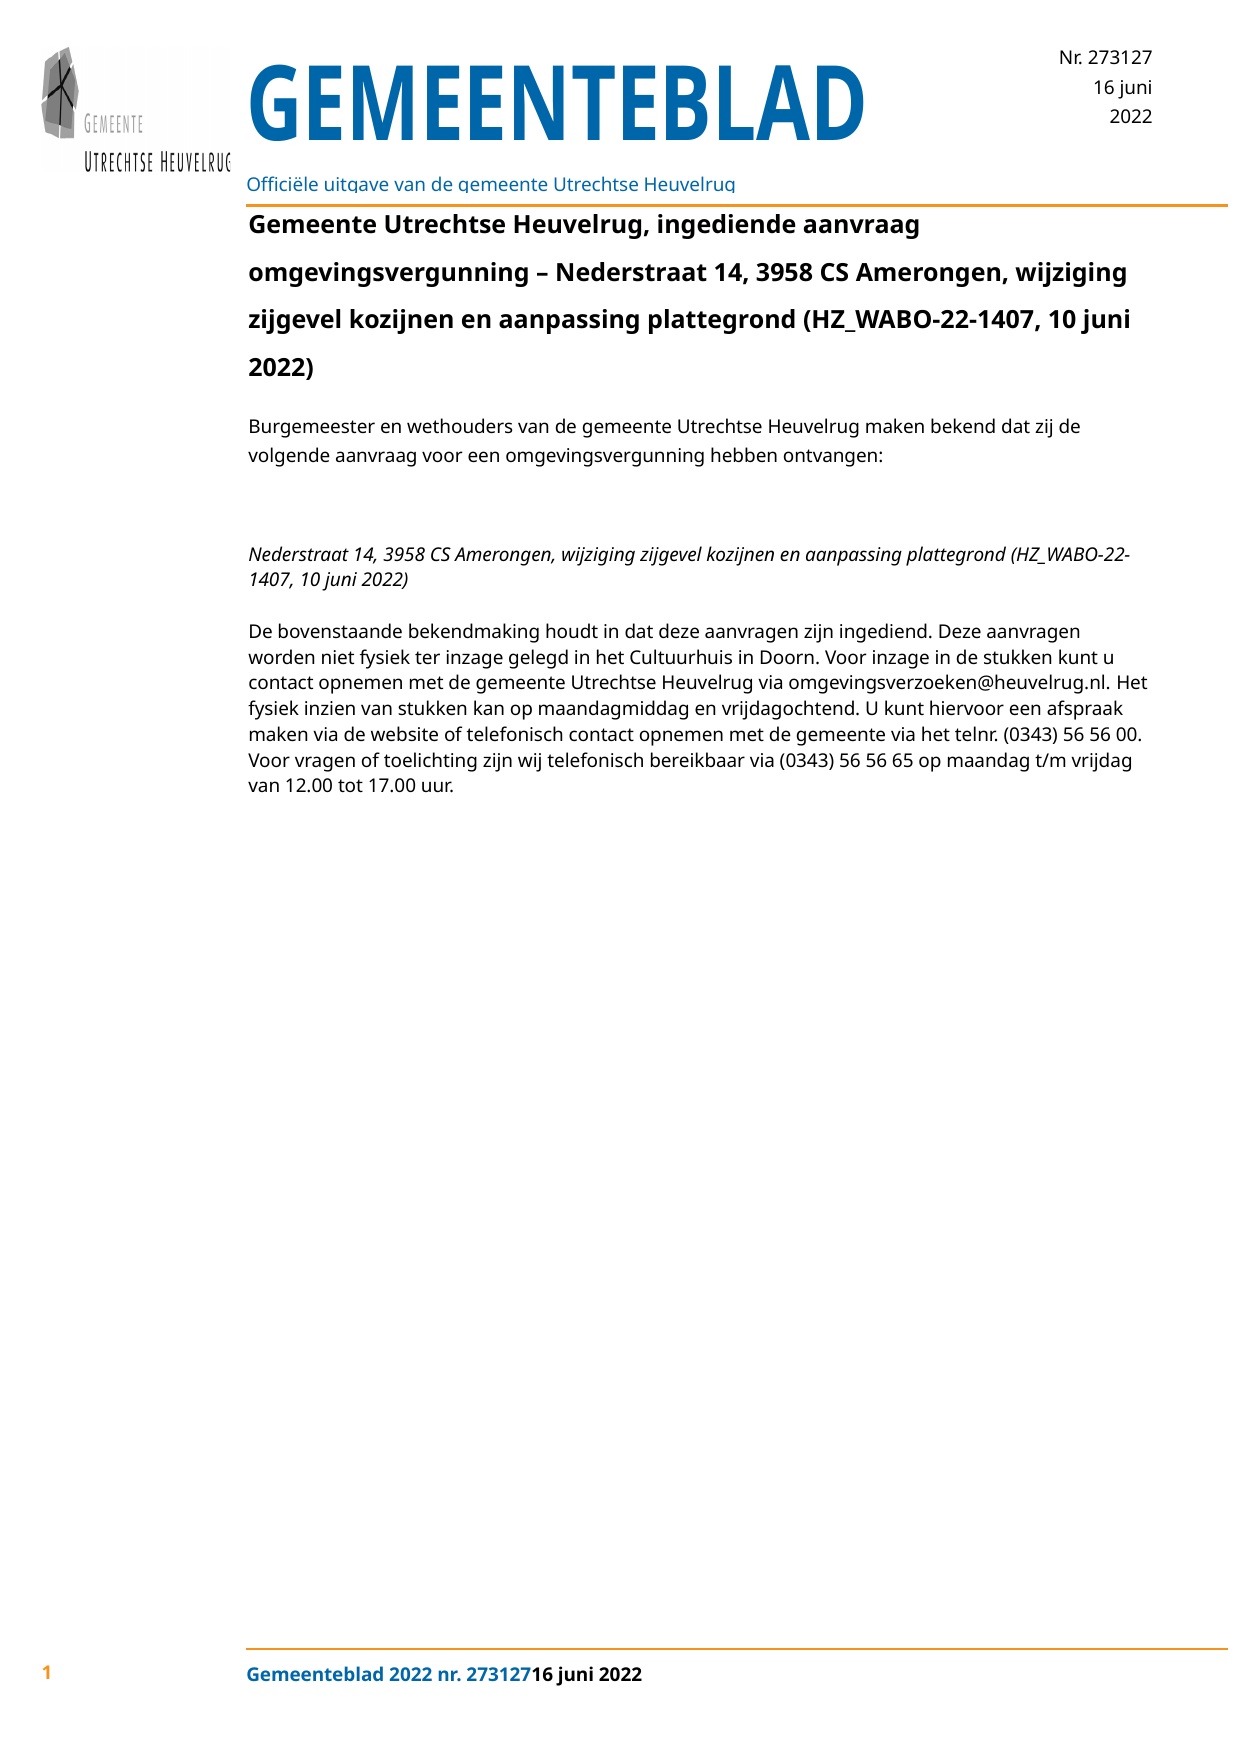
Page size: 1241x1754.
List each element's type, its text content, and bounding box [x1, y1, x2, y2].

picture [41, 47, 231, 172]
text De bovenstaande bekendmaking houdt in dat deze aanvragen zijn ingediend. Deze aanvragen worden niet fysiek ter inzage gelegd in het Cultuurhuis in Doorn. Voor inzage in de stukken kunt u contact opnemen met de gemeente Utrechtse Heuvelrug via omgevingsverzoeken@heuvelrug.nl. Het fysiek inzien van stukken kan op maandagmiddag en vrijdagochtend. U kunt hiervoor een afspraak maken via de website of telefonisch contact opnemen met de gemeente via het telnr. (0343) 56 56 00. Voor vragen of toelichting zijn wij telefonisch bereikbaar via (0343) 56 56 65 op maandag t/m vrijdag van 12.00 tot 17.00 uur. [248, 618, 1152, 798]
text Nederstraat 14, 3958 CS Amerongen, wijziging zijgevel kozijnen en aanpassing plattegrond (HZ_WABO-22-1407, 10 juni 2022) [248, 541, 1152, 592]
text Burgemeester en wethouders van de gemeente Utrechtse Heuvelrug maken bekend dat zij de volgende aanvraag voor een omgevingsvergunning hebben ontvangen: [248, 413, 1152, 468]
text Gemeente Utrechtse Heuvelrug, ingediende aanvraag omgevingsvergunning – Nederstraat 14, 3958 CS Amerongen, wijziging zijgevel kozijnen en aanpassing plattegrond (HZ_WABO-22-1407, 10 juni 2022) [248, 207, 1152, 384]
